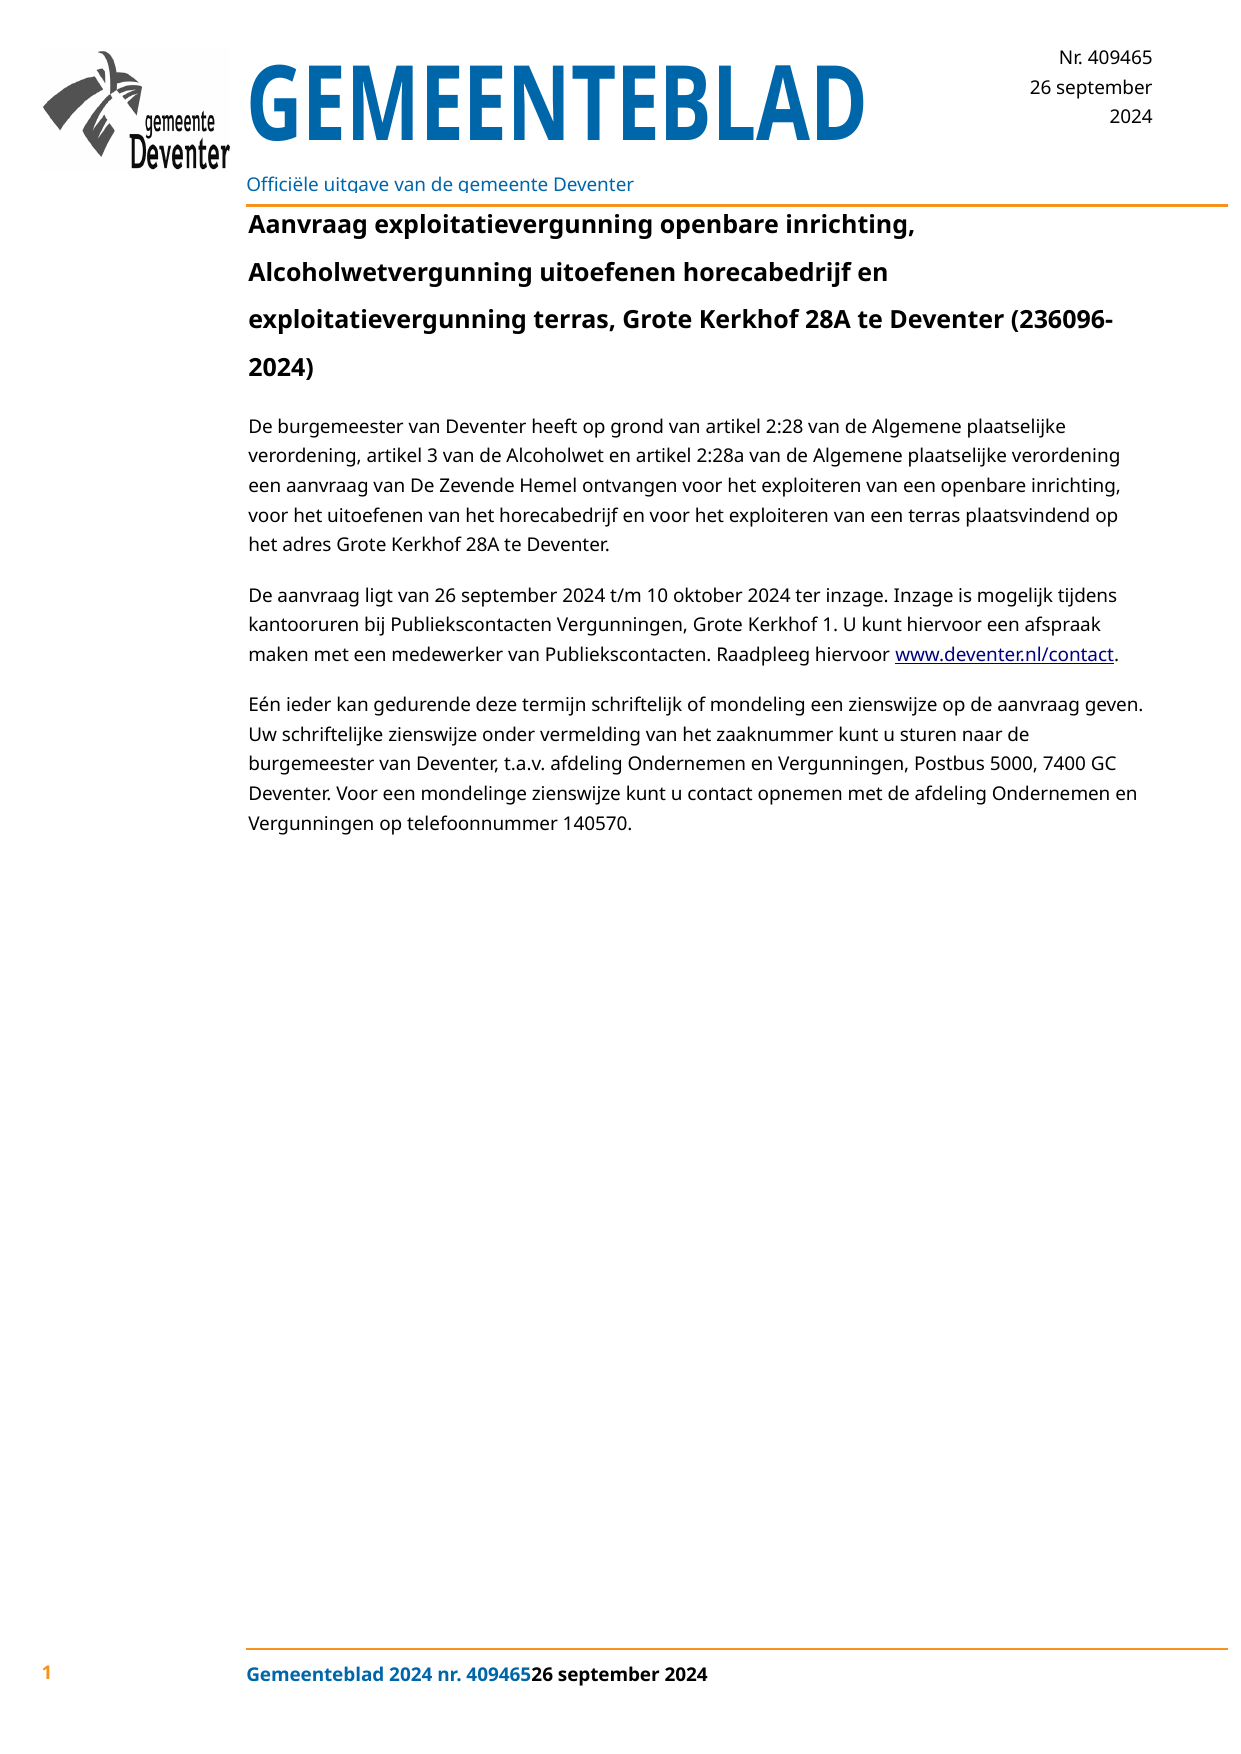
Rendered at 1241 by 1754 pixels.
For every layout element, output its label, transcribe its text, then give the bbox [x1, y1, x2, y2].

picture [41, 47, 231, 172]
text Eén ieder kan gedurende deze termijn schriftelijk of mondeling een zienswijze op de aanvraag geven. Uw schriftelijke zienswijze onder vermelding van het zaaknummer kunt u sturen naar de burgemeester van Deventer, t.a.v. afdeling Ondernemen en Vergunningen, Postbus 5000, 7400 GC Deventer. Voor een mondelinge zienswijze kunt u contact opnemen met de afdeling Ondernemen en Vergunningen op telefoonnummer 140570. [248, 691, 1152, 836]
text De aanvraag ligt van 26 september 2024 t/m 10 oktober 2024 ter inzage. Inzage is mogelijk tijdens kantooruren bij Publiekscontacten Vergunningen, Grote Kerkhof 1. U kunt hiervoor een afspraak maken met een medewerker van Publiekscontacten. Raadpleeg hiervoor www.deventer.nl/contact. [248, 582, 1152, 667]
text De burgemeester van Deventer heeft op grond van artikel 2:28 van de Algemene plaatselijke verordening, artikel 3 van de Alcoholwet en artikel 2:28a van de Algemene plaatselijke verordening een aanvraag van De Zevende Hemel ontvangen voor het exploiteren van een openbare inrichting, voor het uitoefenen van het horecabedrijf en voor het exploiteren van een terras plaatsvindend op het adres Grote Kerkhof 28A te Deventer. [248, 413, 1152, 557]
text Aanvraag exploitatievergunning openbare inrichting, Alcoholwetvergunning uitoefenen horecabedrijf en exploitatievergunning terras, Grote Kerkhof 28A te Deventer (236096-2024) [248, 207, 1152, 384]
